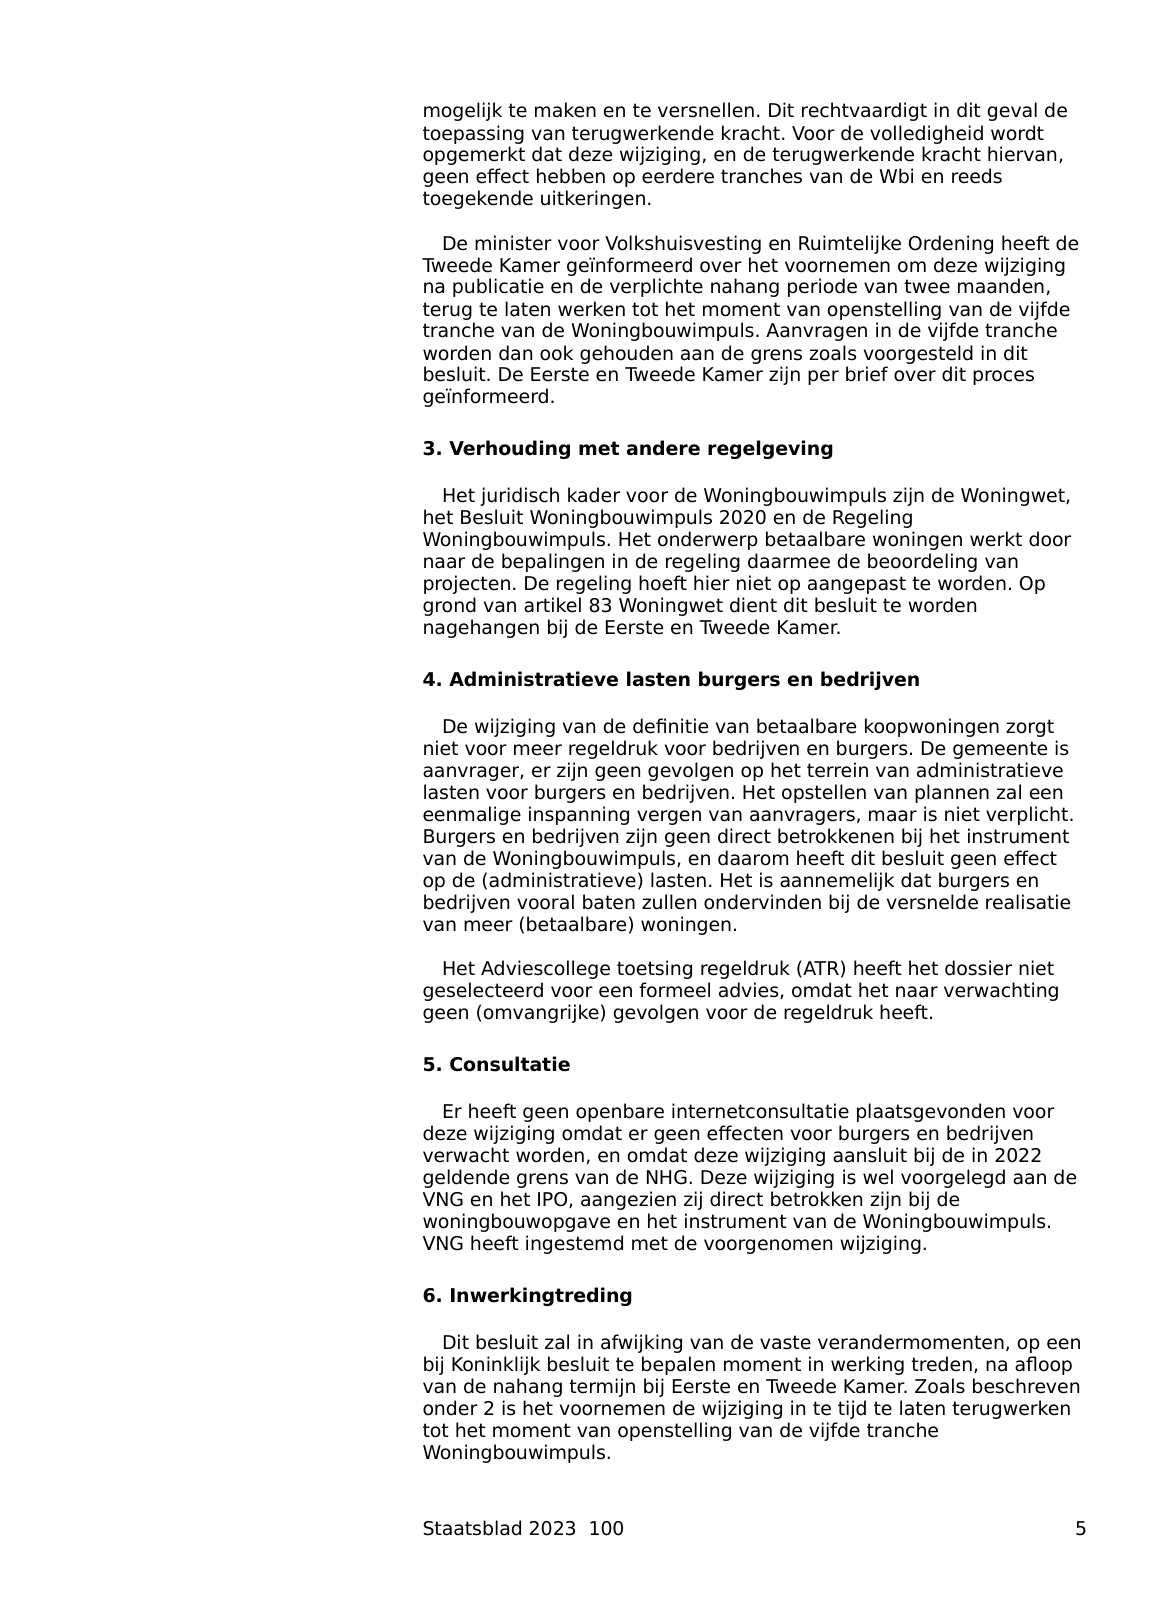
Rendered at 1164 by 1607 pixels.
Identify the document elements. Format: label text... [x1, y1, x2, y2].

text Er heeft geen openbare internetconsultatie plaatsgevonden voor deze wijziging omdat er geen effecten voor burgers en bedrijven verwacht worden, en omdat deze wijziging aansluit bij de in 2022 geldende grens van de NHG. Deze wijziging is wel voorgelegd aan de VNG en het IPO, aangezien zij direct betrokken zijn bij de woningbouwopgave en het instrument van de Woningbouwimpuls. VNG heeft ingestemd met de voorgenomen wijziging. [422, 1101, 1087, 1255]
subtitle 5. Consultatie [422, 1054, 1087, 1076]
subtitle 3. Verhouding met andere regelgeving [422, 438, 1087, 460]
subtitle 6. Inwerkingtreding [422, 1285, 1087, 1307]
subtitle 4. Administratieve lasten burgers en bedrijven [422, 669, 1087, 691]
text Het Adviescollege toetsing regeldruk (ATR) heeft het dossier niet geselecteerd voor een formeel advies, omdat het naar verwachting geen (omvangrijke) gevolgen voor de regeldruk heeft. [422, 958, 1087, 1024]
text mogelijk te maken en te versnellen. Dit rechtvaardigt in dit geval de toepassing van terugwerkende kracht. Voor de volledigheid wordt opgemerkt dat deze wijziging, en de terugwerkende kracht hiervan, geen effect hebben op eerdere tranches van de Wbi en reeds toegekende uitkeringen. [422, 100, 1087, 210]
text Het juridisch kader voor de Woningbouwimpuls zijn de Woningwet, het Besluit Woningbouwimpuls 2020 en de Regeling Woningbouwimpuls. Het onderwerp betaalbare woningen werkt door naar de bepalingen in de regeling daarmee de beoordeling van projecten. De regeling hoeft hier niet op aangepast te worden. Op grond van artikel 83 Woningwet dient dit besluit te worden nagehangen bij de Eerste en Tweede Kamer. [422, 485, 1087, 639]
text Dit besluit zal in afwijking van de vaste verandermomenten, op een bij Koninklijk besluit te bepalen moment in werking treden, na afloop van de nahang termijn bij Eerste en Tweede Kamer. Zoals beschreven onder 2 is het voornemen de wijziging in te tijd te laten terugwerken tot het moment van openstelling van de vijfde tranche Woningbouwimpuls. [422, 1332, 1087, 1464]
text De wijziging van de definitie van betaalbare koopwoningen zorgt niet voor meer regeldruk voor bedrijven en burgers. De gemeente is aanvrager, er zijn geen gevolgen op het terrein van administratieve lasten voor burgers en bedrijven. Het opstellen van plannen zal een eenmalige inspanning vergen van aanvragers, maar is niet verplicht. Burgers en bedrijven zijn geen direct betrokkenen bij het instrument van de Woningbouwimpuls, en daarom heeft dit besluit geen effect op de (administratieve) lasten. Het is aannemelijk dat burgers en bedrijven vooral baten zullen ondervinden bij de versnelde realisatie van meer (betaalbare) woningen. [422, 716, 1087, 936]
text De minister voor Volkshuisvesting en Ruimtelijke Ordening heeft de Tweede Kamer geïnformeerd over het voornemen om deze wijziging na publicatie en de verplichte nahang periode van twee maanden, terug te laten werken tot het moment van openstelling van de vijfde tranche van de Woningbouwimpuls. Aanvragen in de vijfde tranche worden dan ook gehouden aan de grens zoals voorgesteld in dit besluit. De Eerste en Tweede Kamer zijn per brief over dit proces geïnformeerd. [422, 232, 1087, 408]
